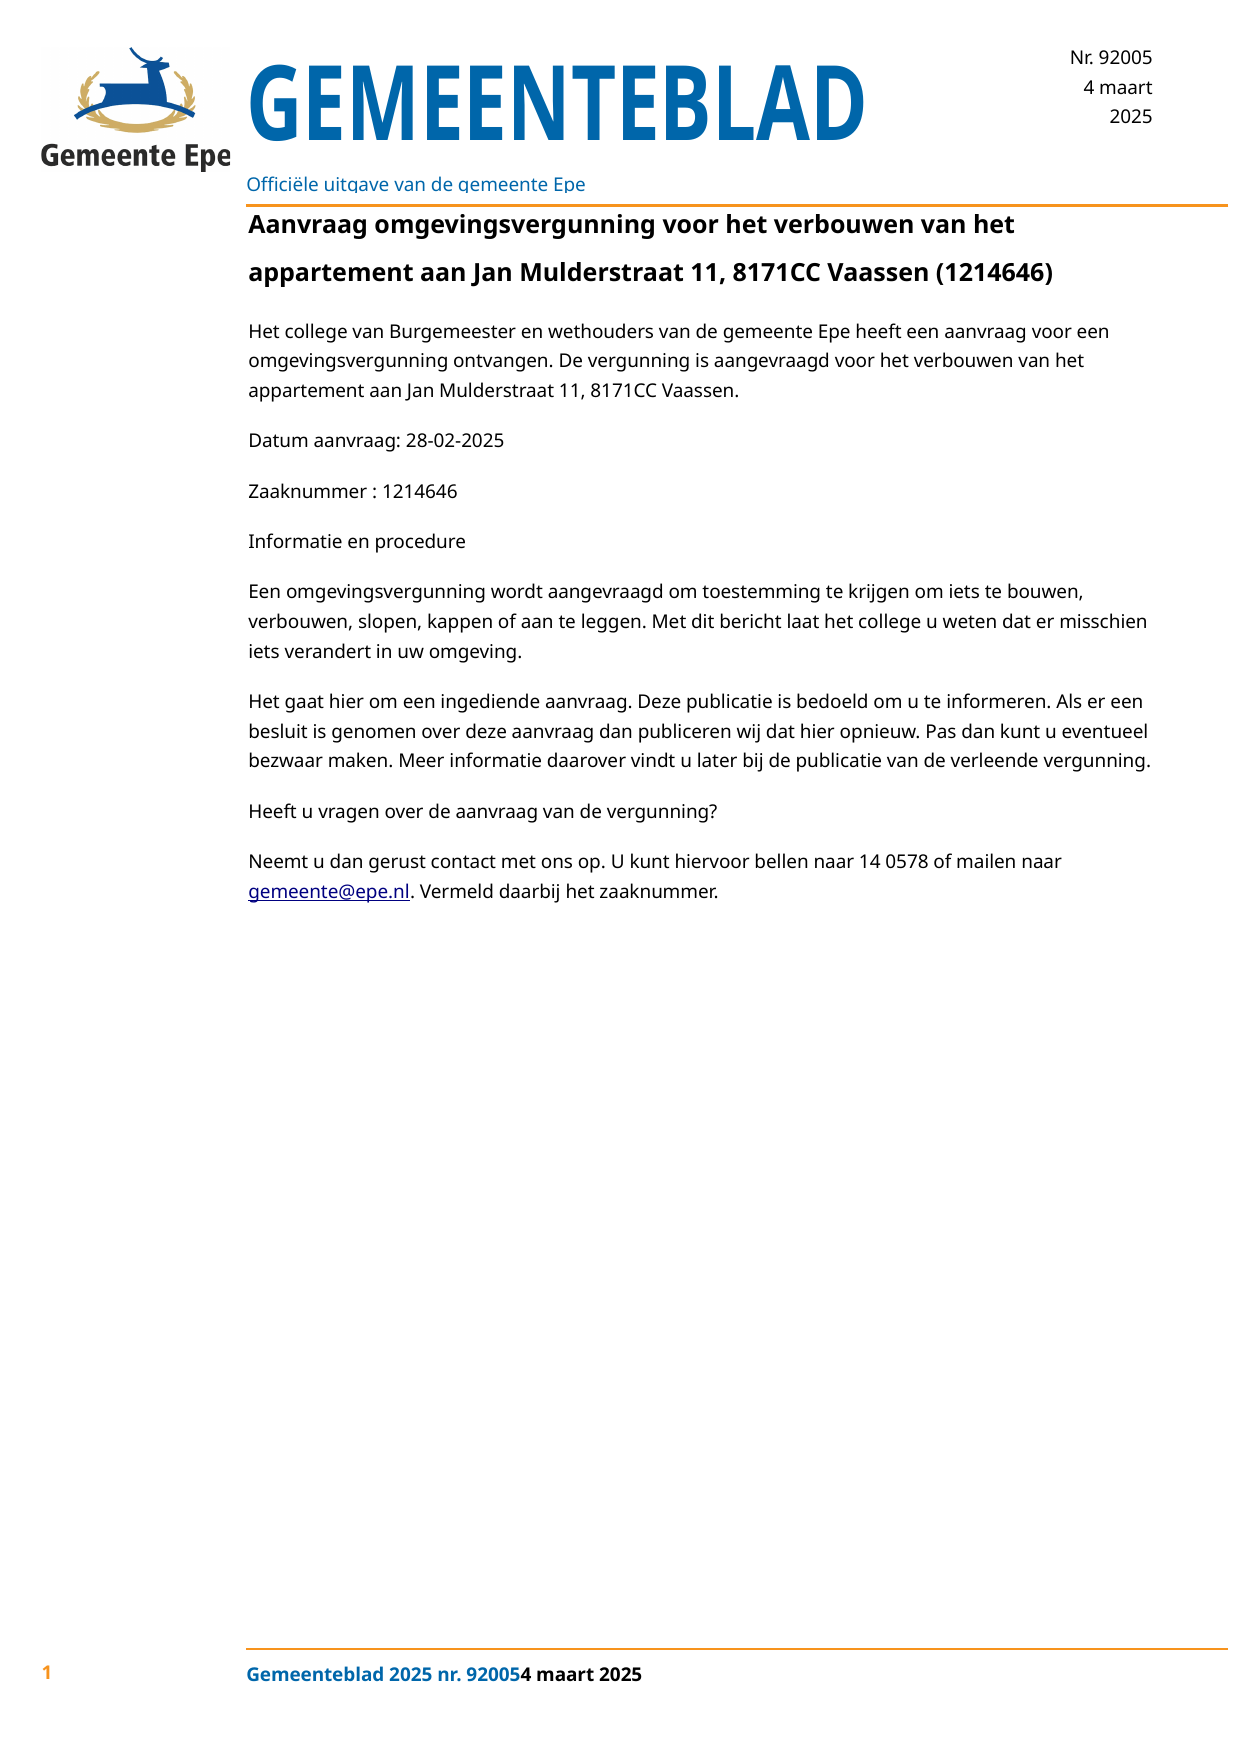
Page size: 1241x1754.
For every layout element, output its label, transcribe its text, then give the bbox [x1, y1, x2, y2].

text Neemt u dan gerust contact met ons op. U kunt hiervoor bellen naar 14 0578 of mailen naar gemeente@epe.nl. Vermeld daarbij het zaaknummer. [248, 848, 1152, 904]
text Informatie en procedure [248, 528, 1152, 554]
text Datum aanvraag: 28-02-2025 [248, 427, 1152, 453]
text Het gaat hier om een ingediende aanvraag. Deze publicatie is bedoeld om u te informeren. Als er een besluit is genomen over deze aanvraag dan publiceren wij dat hier opnieuw. Pas dan kunt u eventueel bezwaar maken. Meer informatie daarover vindt u later bij de publicatie van de verleende vergunning. [248, 688, 1152, 773]
text Aanvraag omgevingsvergunning voor het verbouwen van het appartement aan Jan Mulderstraat 11, 8171CC Vaassen (1214646) [248, 207, 1152, 288]
text Zaaknummer : 1214646 [248, 478, 1152, 504]
text Heeft u vragen over de aanvraag van de vergunning? [248, 798, 1152, 824]
text Een omgevingsvergunning wordt aangevraagd om toestemming te krijgen om iets te bouwen, verbouwen, slopen, kappen of aan te leggen. Met dit bericht laat het college u weten dat er misschien iets verandert in uw omgeving. [248, 579, 1152, 664]
picture [41, 47, 231, 172]
text Het college van Burgemeester en wethouders van de gemeente Epe heeft een aanvraag voor een omgevingsvergunning ontvangen. De vergunning is aangevraagd voor het verbouwen van het appartement aan Jan Mulderstraat 11, 8171CC Vaassen. [248, 318, 1152, 403]
